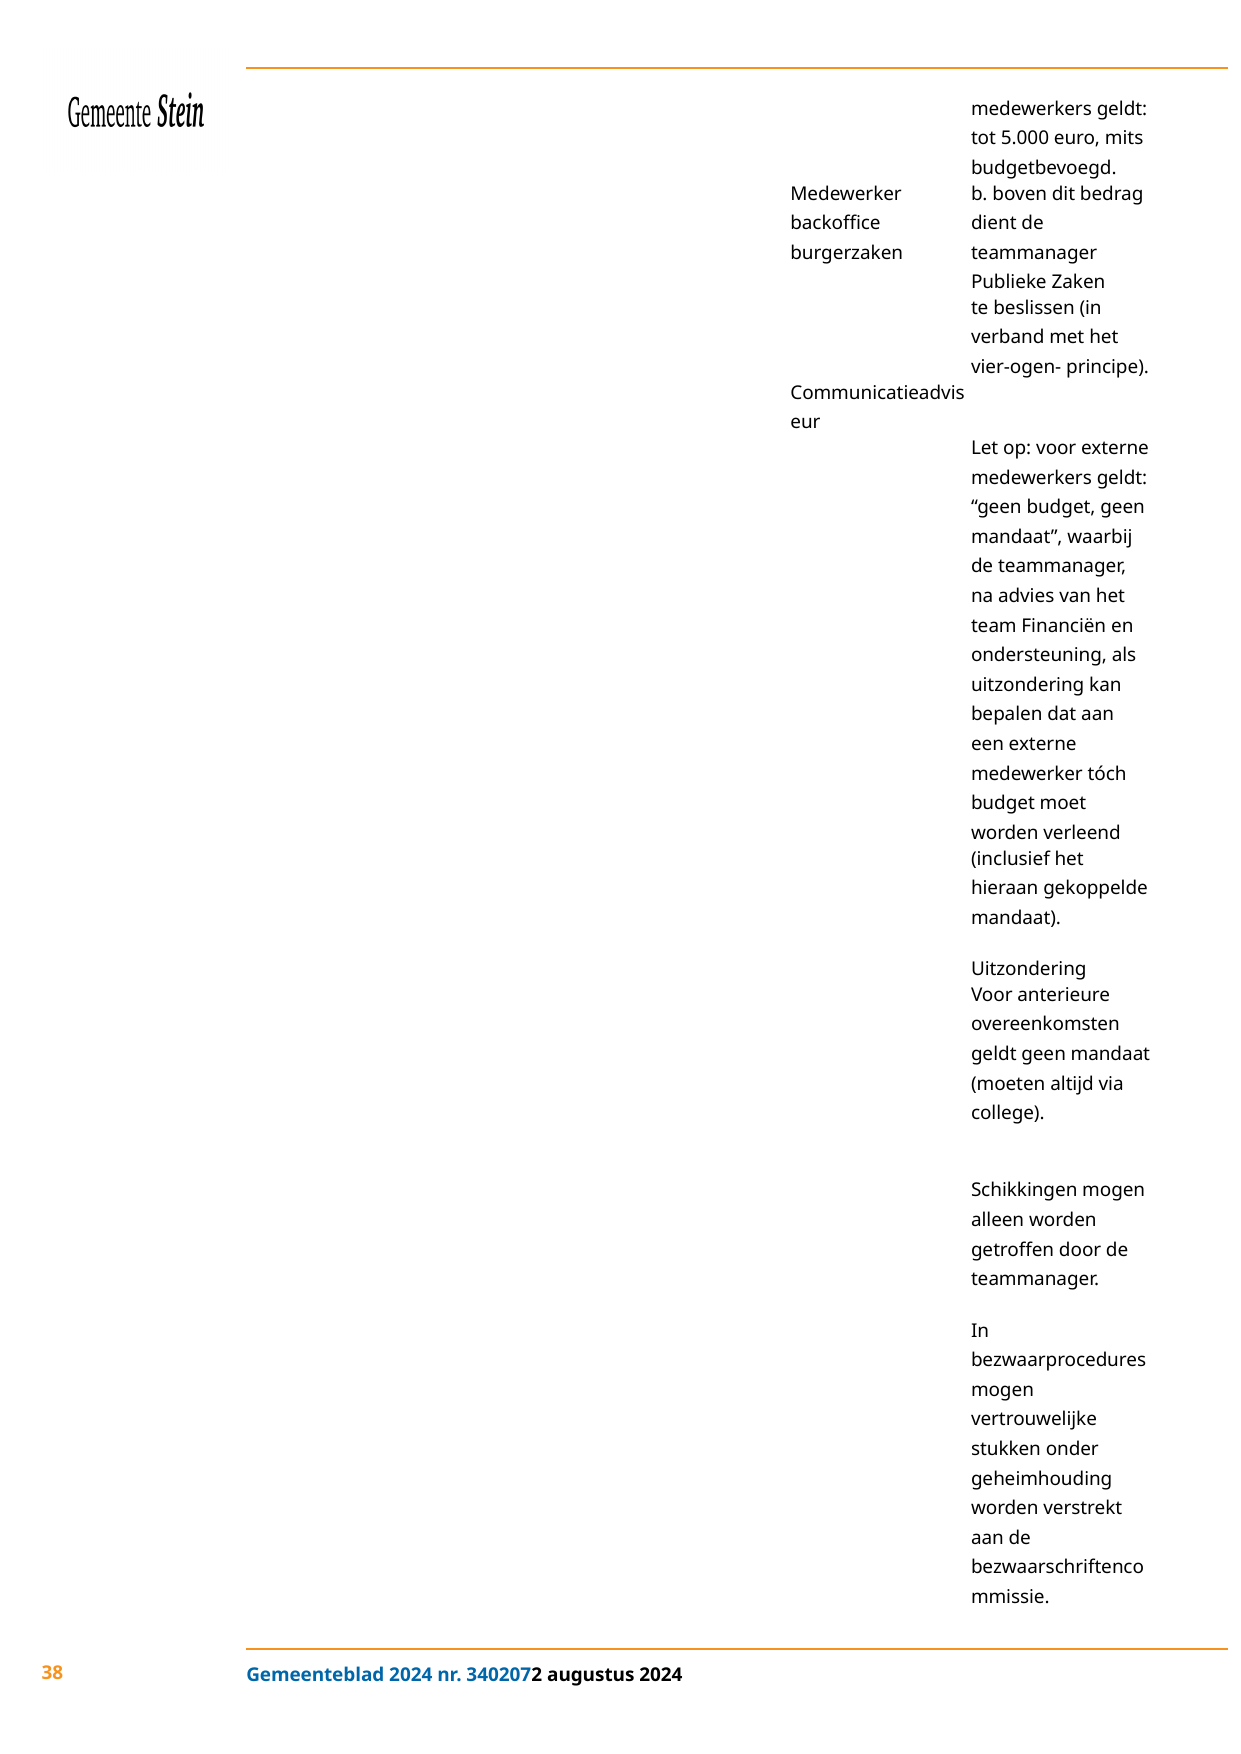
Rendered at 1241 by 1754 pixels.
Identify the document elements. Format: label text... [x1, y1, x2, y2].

table_cell [429, 1151, 609, 1177]
table_cell [790, 95, 971, 180]
table_cell [971, 1151, 1152, 1177]
table_cell [429, 1177, 609, 1609]
table_cell [429, 1125, 609, 1151]
table_cell [971, 930, 1152, 955]
table_cell Uitzondering [971, 955, 1152, 981]
table_cell [609, 1177, 790, 1609]
table_cell [790, 1125, 971, 1151]
table_cell (inclusief het hieraan gekoppelde mandaat). [971, 845, 1152, 929]
table_cell Medewerker backoffice burgerzaken [790, 180, 971, 294]
table_cell [790, 981, 971, 1125]
table_cell [790, 294, 971, 379]
table_cell [790, 845, 971, 929]
table_cell [971, 379, 1152, 434]
table_cell medewerkers geldt: tot 5.000 euro, mits budgetbevoegd. [971, 95, 1152, 180]
table_cell [609, 1151, 790, 1177]
table_cell [971, 1125, 1152, 1151]
table_cell [248, 1151, 429, 1177]
table_cell [248, 1177, 429, 1609]
table_cell [248, 1125, 429, 1151]
table_cell [609, 1125, 790, 1151]
table_cell [790, 955, 971, 981]
table_cell Communicatieadviseur [790, 379, 971, 434]
picture [41, 47, 231, 172]
table_cell [248, 95, 429, 1125]
table_cell [790, 930, 971, 955]
table_cell [790, 434, 971, 845]
table_cell b. boven dit bedrag dient de teammanager Publieke Zaken [971, 180, 1152, 294]
table_cell te beslissen (in verband met het vier-ogen- principe). [971, 294, 1152, 379]
table_cell [429, 95, 609, 1125]
table_cell In bezwaarprocedures mogen vertrouwelijke stukken onder geheimhouding worden verstrekt aan de bezwaarschriftencommissie. [971, 1317, 1152, 1609]
table_cell [790, 1177, 971, 1609]
table_cell [609, 95, 790, 1125]
table_cell Voor anterieure overeenkomsten geldt geen mandaat (moeten altijd via college). [971, 981, 1152, 1125]
table_cell Schikkingen mogen alleen worden getroffen door de teammanager. [971, 1177, 1152, 1291]
table_cell Let op: voor externe medewerkers geldt: “geen budget, geen mandaat”, waarbij de teammanager, na advies van het team Financiën en ondersteuning, als uitzondering kan bepalen dat aan een externe medewerker tóch budget moet worden verleend [971, 434, 1152, 845]
table_cell [790, 1151, 971, 1177]
table_cell [971, 1291, 1152, 1317]
